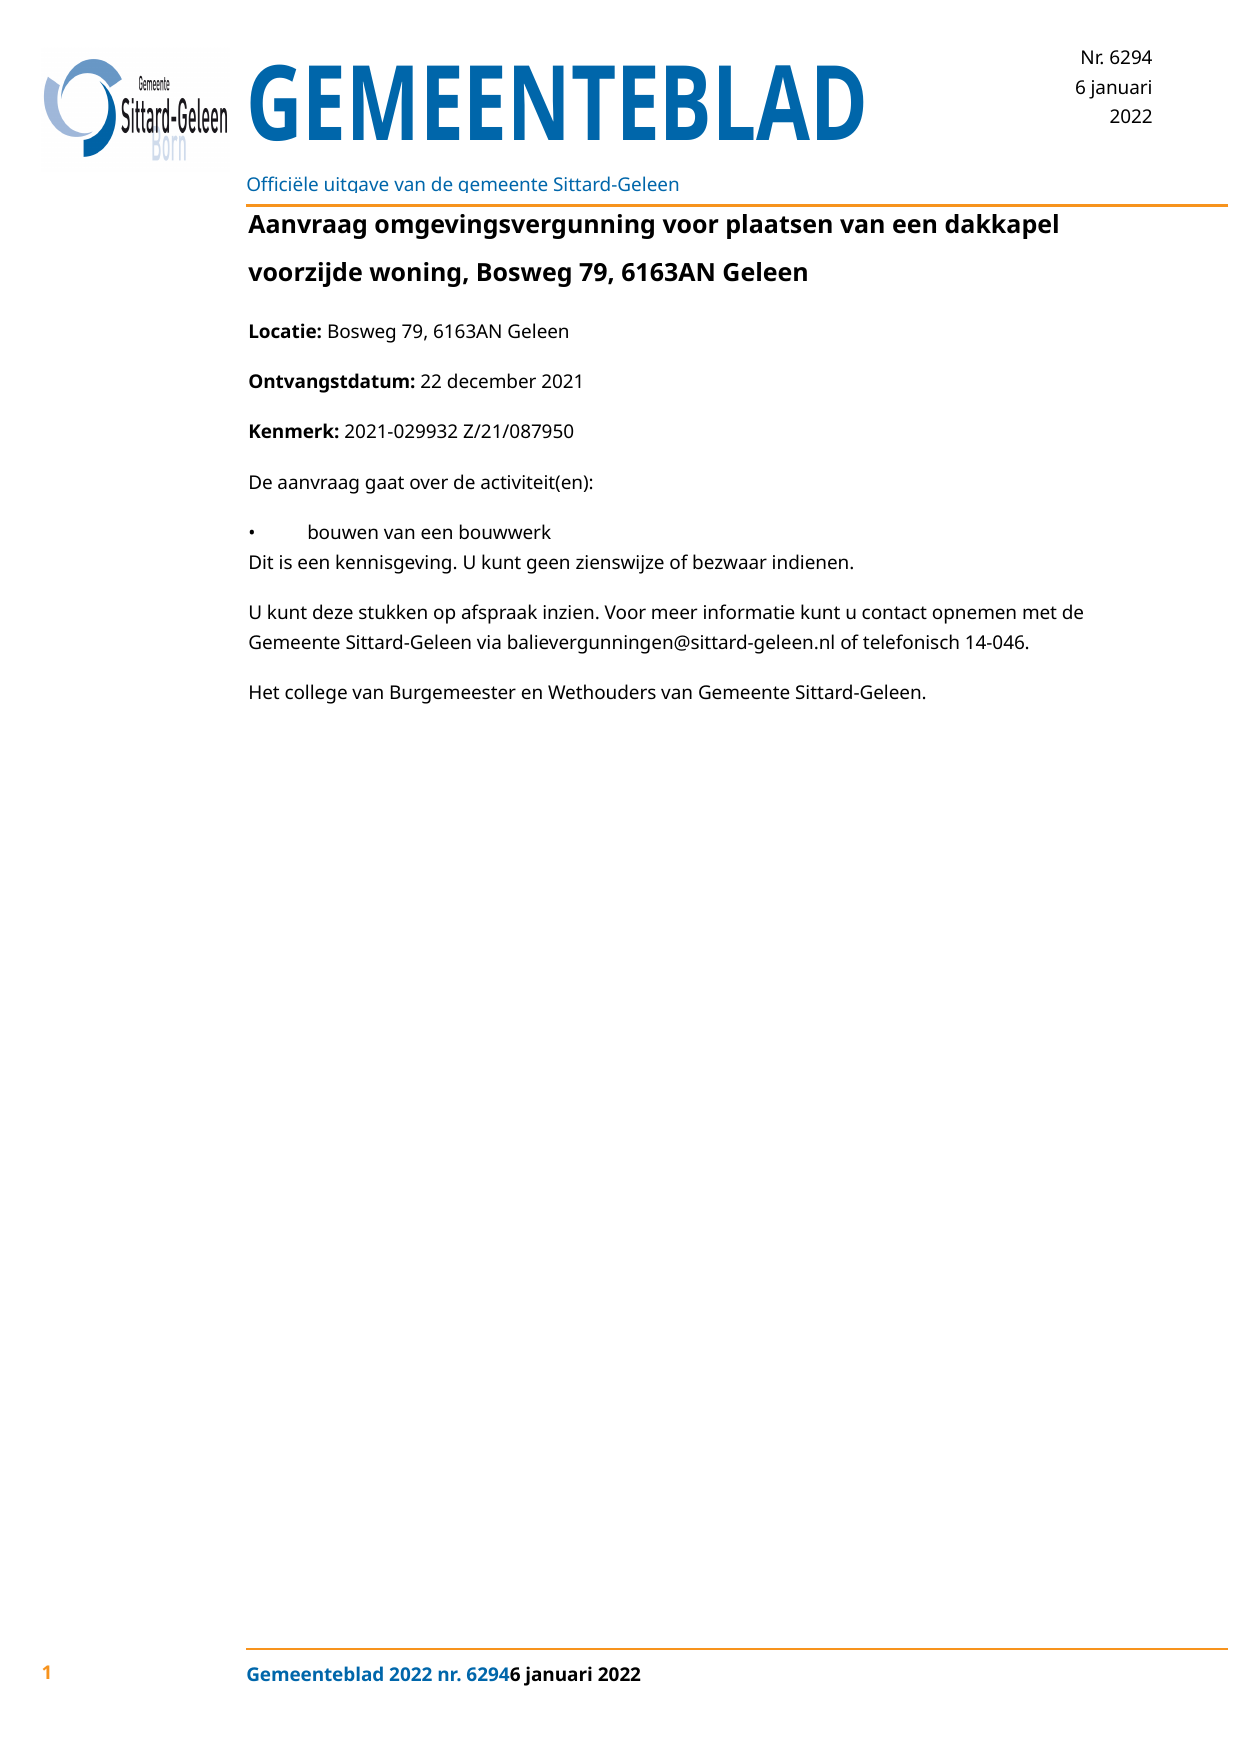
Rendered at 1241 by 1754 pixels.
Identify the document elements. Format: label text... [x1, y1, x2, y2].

text De aanvraag gaat over de activiteit(en): [248, 469, 1152, 495]
text Ontvangstdatum: 22 december 2021 [248, 368, 1152, 394]
list bouwen van een bouwwerk [248, 519, 1152, 545]
text Kenmerk: 2021-029932 Z/21/087950 [248, 419, 1152, 444]
text U kunt deze stukken op afspraak inzien. Voor meer informatie kunt u contact opnemen met de Gemeente Sittard-Geleen via balievergunningen@sittard-geleen.nl of telefonisch 14-046. [248, 599, 1152, 655]
text Aanvraag omgevingsvergunning voor plaatsen van een dakkapel voorzijde woning, Bosweg 79, 6163AN Geleen [248, 207, 1152, 288]
text Het college van Burgemeester en Wethouders van Gemeente Sittard-Geleen. [248, 679, 1152, 705]
picture [41, 47, 231, 172]
text Dit is een kennisgeving. U kunt geen zienswijze of bezwaar indienen. [248, 549, 1152, 575]
text Locatie: Bosweg 79, 6163AN Geleen [248, 318, 1152, 344]
